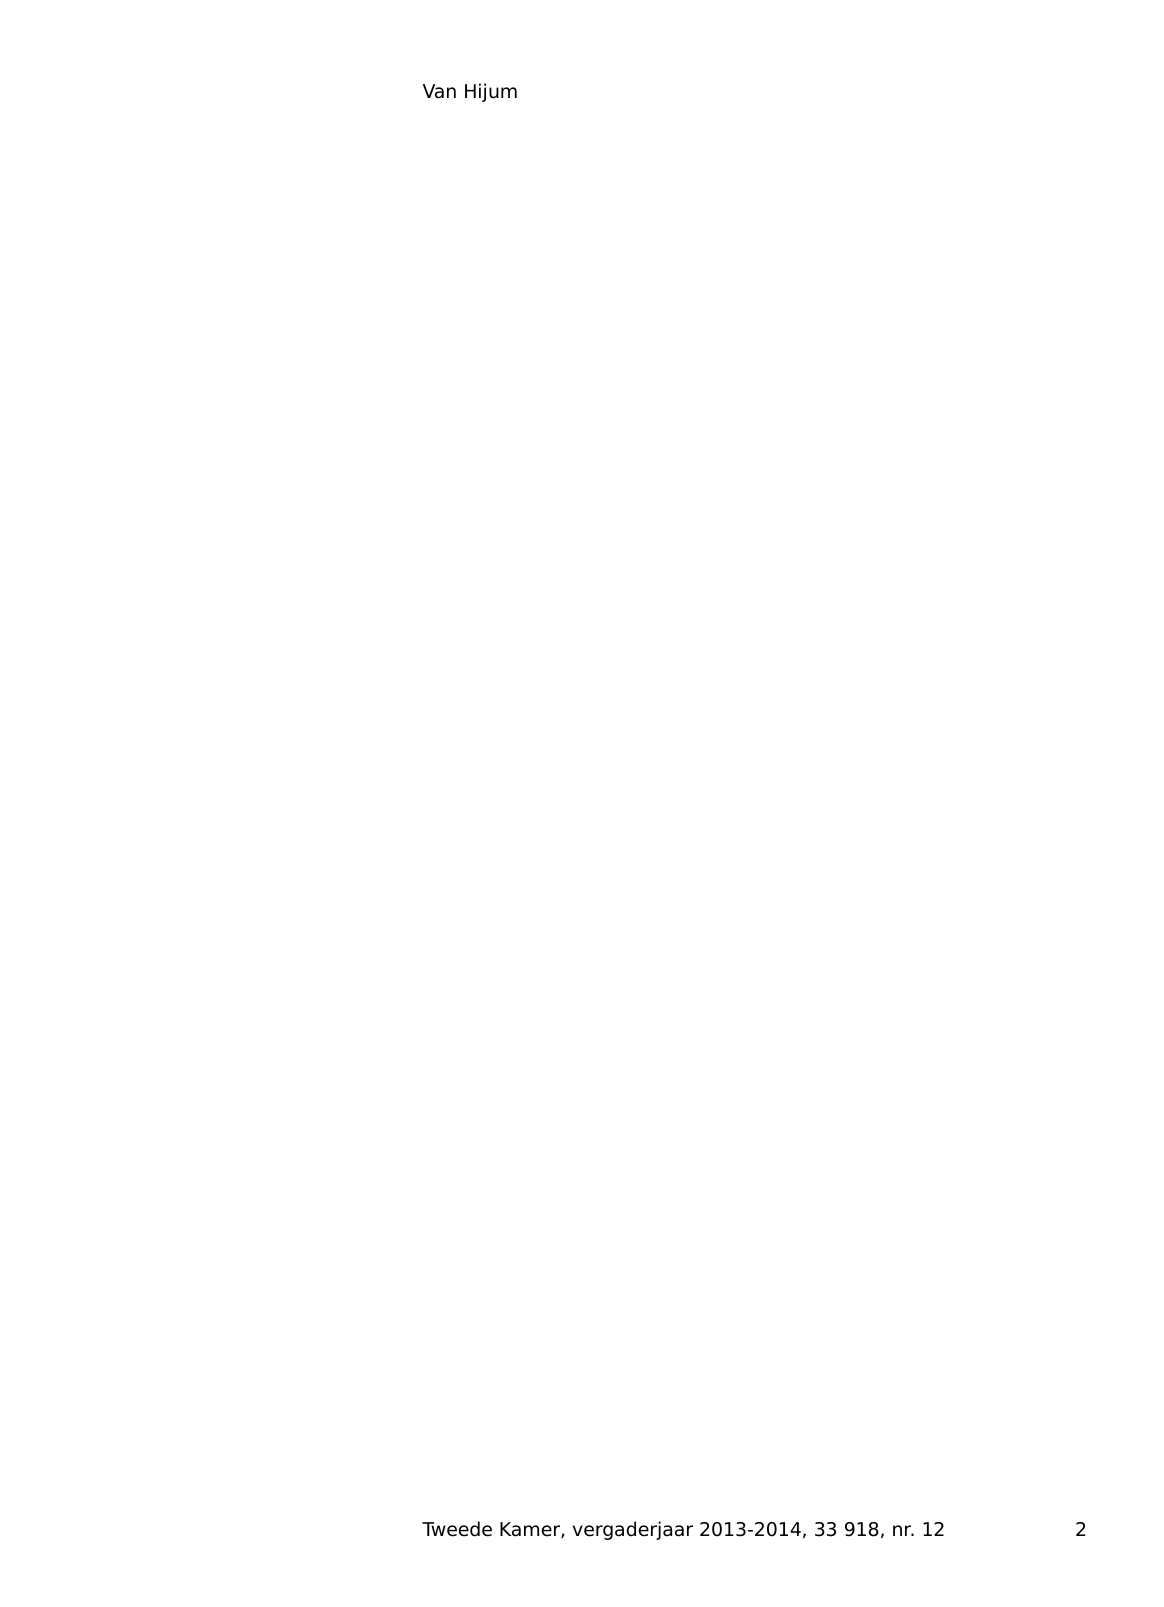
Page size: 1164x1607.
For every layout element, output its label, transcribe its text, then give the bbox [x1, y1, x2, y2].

text Van Hijum [422, 59, 1087, 103]
